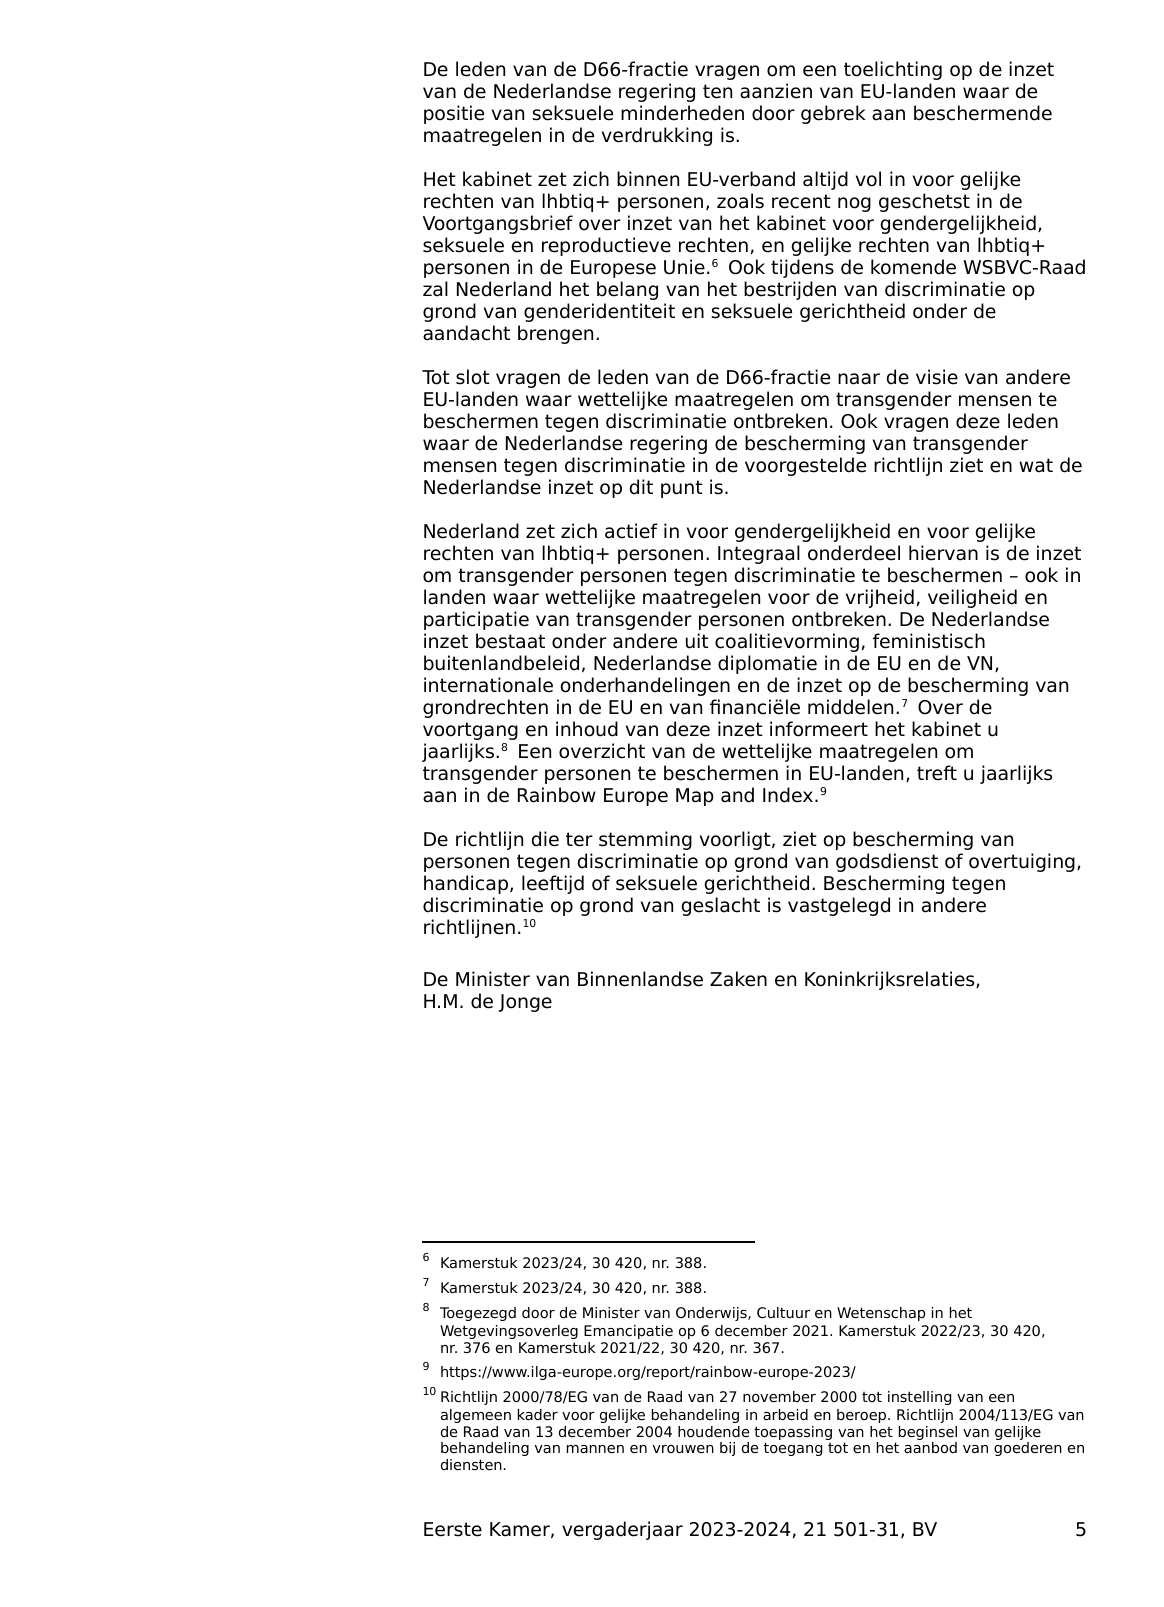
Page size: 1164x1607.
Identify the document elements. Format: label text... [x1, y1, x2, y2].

text Toegezegd door de Minister van Onderwijs, Cultuur en Wetenschap in het Wetgevingsoverleg Emancipatie op 6 december 2021. Kamerstuk 2022/23, 30 420, nr. 376 en Kamerstuk 2021/22, 30 420, nr. 367. [422, 1301, 1087, 1357]
text De richtlijn die ter stemming voorligt, ziet op bescherming van personen tegen discriminatie op grond van godsdienst of overtuiging, handicap, leeftijd of seksuele gerichtheid. Bescherming tegen discriminatie op grond van geslacht is vastgelegd in andere richtlijnen. [422, 829, 1087, 939]
text Nederland zet zich actief in voor gendergelijkheid en voor gelijke rechten van lhbtiq+ personen. Integraal onderdeel hiervan is de inzet om transgender personen tegen discriminatie te beschermen – ook in landen waar wettelijke maatregelen voor de vrijheid, veiligheid en participatie van transgender personen ontbreken. De Nederlandse inzet bestaat onder andere uit coalitievorming, feministisch buitenlandbeleid, Nederlandse diplomatie in de EU en de VN, internationale onderhandelingen en de inzet op de bescherming van grondrechten in de EU en van financiële middelen. Over de voortgang en inhoud van deze inzet informeert het kabinet u jaarlijks. Een overzicht van de wettelijke maatregelen om transgender personen te beschermen in EU-landen, treft u jaarlijks aan in de Rainbow Europe Map and Index. [422, 521, 1087, 807]
text Kamerstuk 2023/24, 30 420, nr. 388. [422, 1276, 1087, 1298]
text https://www.ilga-europe.org/report/rainbow-europe-2023/ [422, 1360, 1087, 1382]
text Richtlijn 2000/78/EG van de Raad van 27 november 2000 tot instelling van een algemeen kader voor gelijke behandeling in arbeid en beroep. Richtlijn 2004/113/EG van de Raad van 13 december 2004 houdende toepassing van het beginsel van gelijke behandeling van mannen en vrouwen bij de toegang tot en het aanbod van goederen en diensten. [422, 1385, 1087, 1474]
text De leden van de D66-fractie vragen om een toelichting op de inzet van de Nederlandse regering ten aanzien van EU-landen waar de positie van seksuele minderheden door gebrek aan beschermende maatregelen in de verdrukking is. [422, 59, 1087, 147]
text Kamerstuk 2023/24, 30 420, nr. 388. [422, 1251, 1087, 1273]
text Het kabinet zet zich binnen EU-verband altijd vol in voor gelijke rechten van lhbtiq+ personen, zoals recent nog geschetst in de Voortgangsbrief over inzet van het kabinet voor gendergelijkheid, seksuele en reproductieve rechten, en gelijke rechten van lhbtiq+ personen in de Europese Unie. Ook tijdens de komende WSBVC-Raad zal Nederland het belang van het bestrijden van discriminatie op grond van genderidentiteit en seksuele gerichtheid onder de aandacht brengen. [422, 169, 1087, 345]
text Tot slot vragen de leden van de D66-fractie naar de visie van andere EU-landen waar wettelijke maatregelen om transgender mensen te beschermen tegen discriminatie ontbreken. Ook vragen deze leden waar de Nederlandse regering de bescherming van transgender mensen tegen discriminatie in de voorgestelde richtlijn ziet en wat de Nederlandse inzet op dit punt is. [422, 367, 1087, 499]
text De Minister van Binnenlandse Zaken en Koninkrijksrelaties, H.M. de Jonge [422, 969, 1087, 1013]
